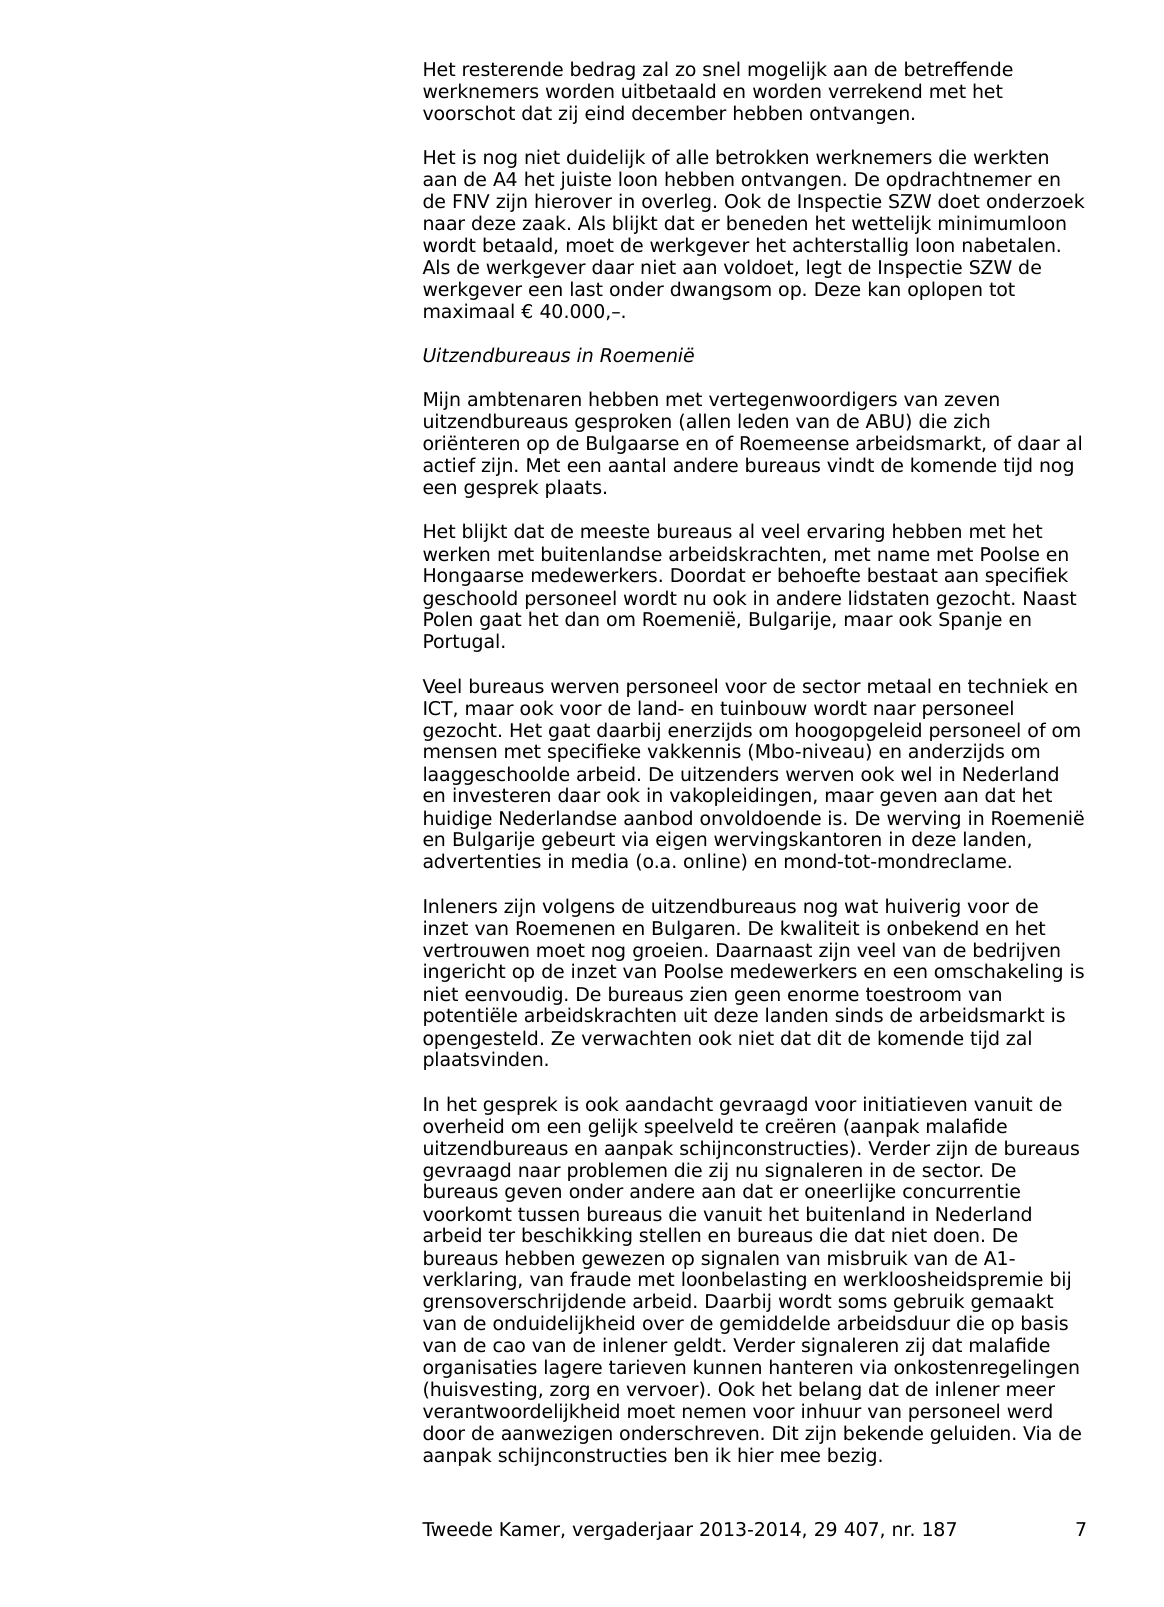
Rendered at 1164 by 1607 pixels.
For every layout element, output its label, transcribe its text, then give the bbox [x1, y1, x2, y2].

subtitle Uitzendbureaus in Roemenië [422, 345, 1087, 367]
text Veel bureaus werven personeel voor de sector metaal en techniek en ICT, maar ook voor de land- en tuinbouw wordt naar personeel gezocht. Het gaat daarbij enerzijds om hoogopgeleid personeel of om mensen met specifieke vakkennis (Mbo-niveau) en anderzijds om laaggeschoolde arbeid. De uitzenders werven ook wel in Nederland en investeren daar ook in vakopleidingen, maar geven aan dat het huidige Nederlandse aanbod onvoldoende is. De werving in Roemenië en Bulgarije gebeurt via eigen wervingskantoren in deze landen, advertenties in media (o.a. online) en mond-tot-mondreclame. [422, 676, 1087, 873]
text Het is nog niet duidelijk of alle betrokken werknemers die werkten aan de A4 het juiste loon hebben ontvangen. De opdrachtnemer en de FNV zijn hierover in overleg. Ook de Inspectie SZW doet onderzoek naar deze zaak. Als blijkt dat er beneden het wettelijk minimumloon wordt betaald, moet de werkgever het achterstallig loon nabetalen. Als de werkgever daar niet aan voldoet, legt de Inspectie SZW de werkgever een last onder dwangsom op. Deze kan oplopen tot maximaal € 40.000,–. [422, 147, 1087, 323]
text Mijn ambtenaren hebben met vertegenwoordigers van zeven uitzendbureaus gesproken (allen leden van de ABU) die zich oriënteren op de Bulgaarse en of Roemeense arbeidsmarkt, of daar al actief zijn. Met een aantal andere bureaus vindt de komende tijd nog een gesprek plaats. [422, 389, 1087, 499]
text Het blijkt dat de meeste bureaus al veel ervaring hebben met het werken met buitenlandse arbeidskrachten, met name met Poolse en Hongaarse medewerkers. Doordat er behoefte bestaat aan specifiek geschoold personeel wordt nu ook in andere lidstaten gezocht. Naast Polen gaat het dan om Roemenië, Bulgarije, maar ook Spanje en Portugal. [422, 521, 1087, 653]
text Het resterende bedrag zal zo snel mogelijk aan de betreffende werknemers worden uitbetaald en worden verrekend met het voorschot dat zij eind december hebben ontvangen. [422, 59, 1087, 125]
text In het gesprek is ook aandacht gevraagd voor initiatieven vanuit de overheid om een gelijk speelveld te creëren (aanpak malafide uitzendbureaus en aanpak schijnconstructies). Verder zijn de bureaus gevraagd naar problemen die zij nu signaleren in de sector. De bureaus geven onder andere aan dat er oneerlijke concurrentie voorkomt tussen bureaus die vanuit het buitenland in Nederland arbeid ter beschikking stellen en bureaus die dat niet doen. De bureaus hebben gewezen op signalen van misbruik van de A1-verklaring, van fraude met loonbelasting en werkloosheidspremie bij grensoverschrijdende arbeid. Daarbij wordt soms gebruik gemaakt van de onduidelijkheid over de gemiddelde arbeidsduur die op basis van de cao van de inlener geldt. Verder signaleren zij dat malafide organisaties lagere tarieven kunnen hanteren via onkostenregelingen (huisvesting, zorg en vervoer). Ook het belang dat de inlener meer verantwoordelijkheid moet nemen voor inhuur van personeel werd door de aanwezigen onderschreven. Dit zijn bekende geluiden. Via de aanpak schijnconstructies ben ik hier mee bezig. [422, 1093, 1087, 1467]
text Inleners zijn volgens de uitzendbureaus nog wat huiverig voor de inzet van Roemenen en Bulgaren. De kwaliteit is onbekend en het vertrouwen moet nog groeien. Daarnaast zijn veel van de bedrijven ingericht op de inzet van Poolse medewerkers en een omschakeling is niet eenvoudig. De bureaus zien geen enorme toestroom van potentiële arbeidskrachten uit deze landen sinds de arbeidsmarkt is opengesteld. Ze verwachten ook niet dat dit de komende tijd zal plaatsvinden. [422, 896, 1087, 1071]
